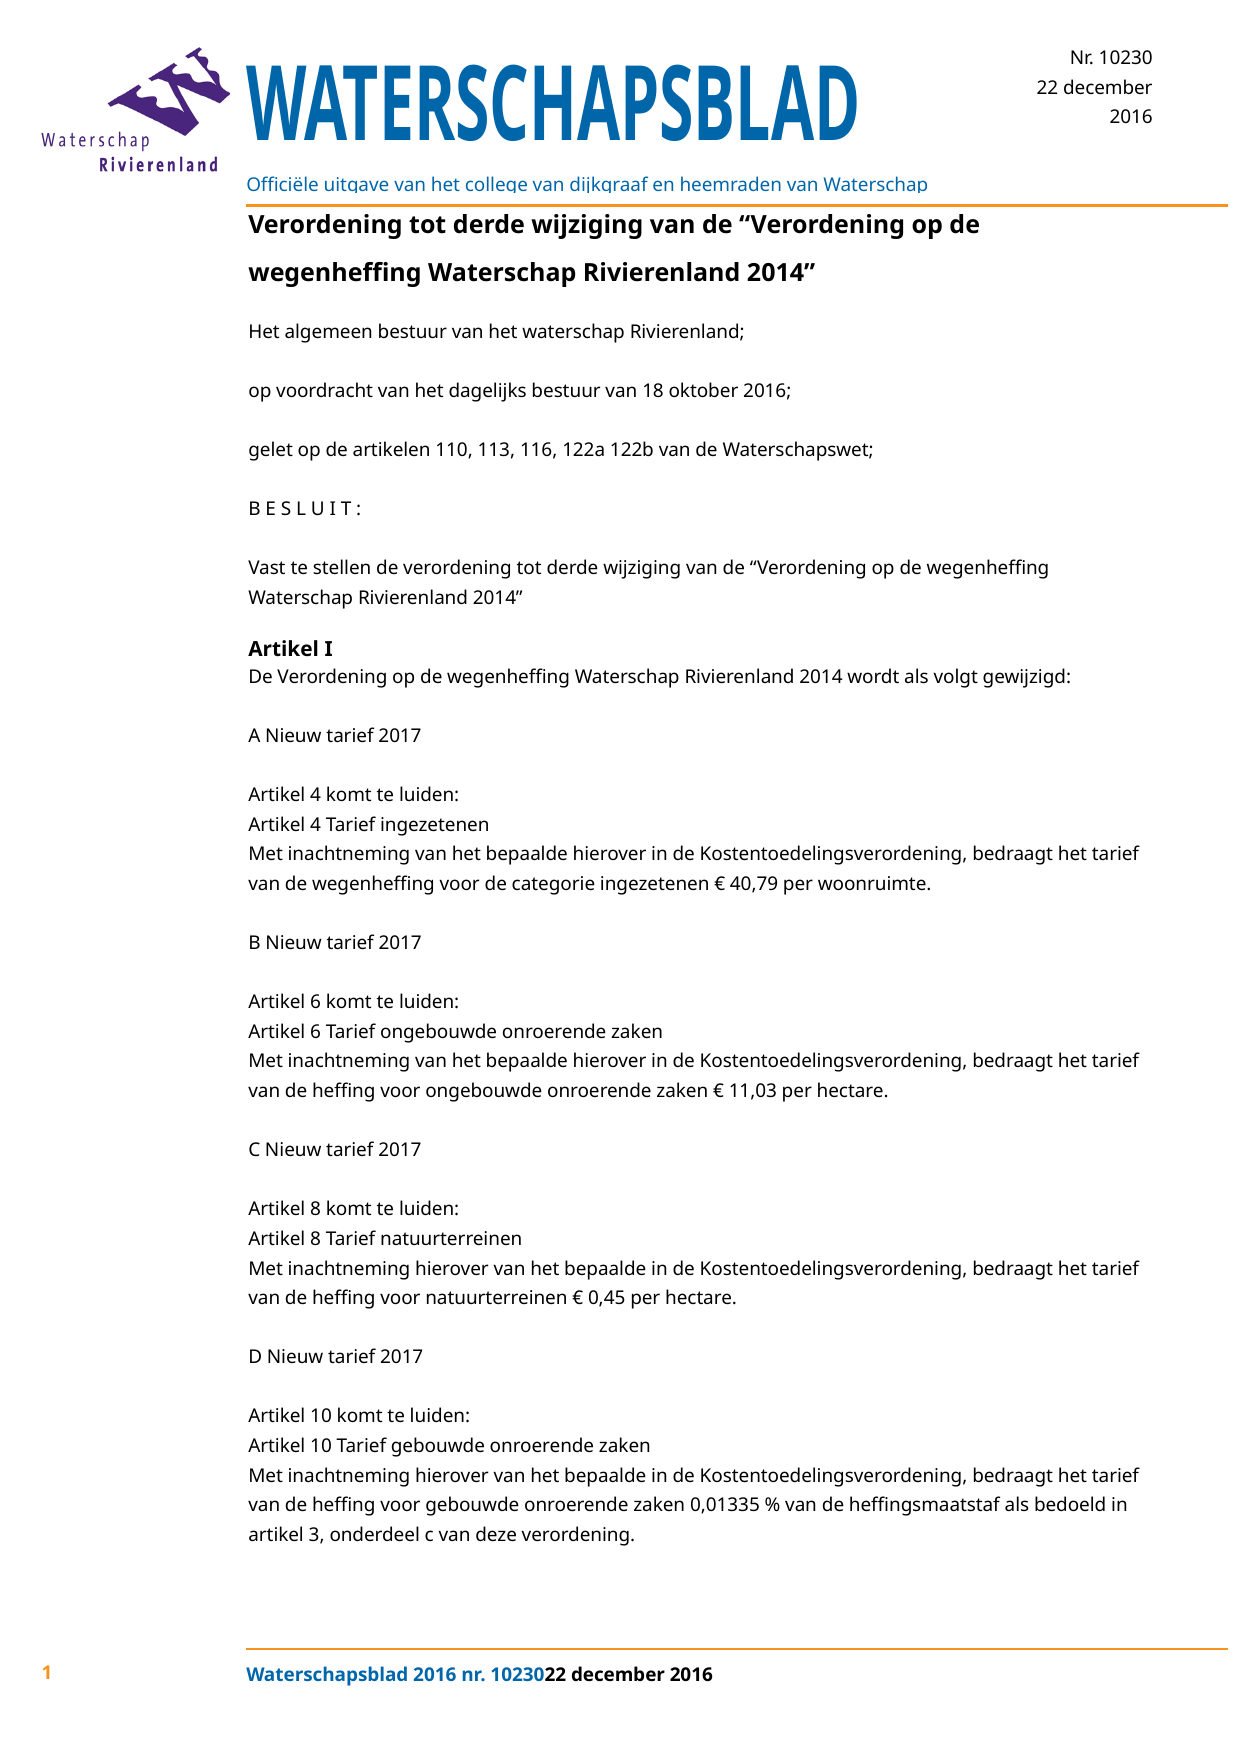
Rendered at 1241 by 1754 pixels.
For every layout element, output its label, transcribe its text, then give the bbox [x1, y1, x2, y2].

text op voordracht van het dagelijks bestuur van 18 oktober 2016; [248, 377, 1152, 403]
text Artikel 10 Tarief gebouwde onroerende zaken [248, 1432, 1152, 1458]
text Artikel 6 Tarief ongebouwde onroerende zaken [248, 1018, 1152, 1044]
text Artikel 8 Tarief natuurterreinen [248, 1225, 1152, 1251]
text Verordening tot derde wijziging van de “Verordening op de wegenheffing Waterschap Rivierenland 2014” [248, 207, 1152, 288]
text Artikel 10 komt te luiden: [248, 1403, 1152, 1428]
text Met inachtneming van het bepaalde hierover in de Kostentoedelingsverordening, bedraagt het tarief van de wegenheffing voor de categorie ingezetenen € 40,79 per woonruimte. [248, 841, 1152, 896]
text B Nieuw tarief 2017 [248, 929, 1152, 955]
text D Nieuw tarief 2017 [248, 1343, 1152, 1369]
text C Nieuw tarief 2017 [248, 1136, 1152, 1162]
text Artikel 8 komt te luiden: [248, 1196, 1152, 1221]
text Met inachtneming hierover van het bepaalde in de Kostentoedelingsverordening, bedraagt het tarief van de heffing voor gebouwde onroerende zaken 0,01335 % van de heffingsmaatstaf als bedoeld in artikel 3, onderdeel c van deze verordening. [248, 1462, 1152, 1547]
text Het algemeen bestuur van het waterschap Rivierenland; [248, 318, 1152, 344]
text Met inachtneming van het bepaalde hierover in de Kostentoedelingsverordening, bedraagt het tarief van de heffing voor ongebouwde onroerende zaken € 11,03 per hectare. [248, 1048, 1152, 1103]
text Met inachtneming hierover van het bepaalde in de Kostentoedelingsverordening, bedraagt het tarief van de heffing voor natuurterreinen € 0,45 per hectare. [248, 1255, 1152, 1310]
text De Verordening op de wegenheffing Waterschap Rivierenland 2014 wordt als volgt gewijzigd: [248, 663, 1152, 689]
text Vast te stellen de verordening tot derde wijziging van de “Verordening op de wegenheffing Waterschap Rivierenland 2014” [248, 554, 1152, 610]
text B E S L U I T : [248, 495, 1152, 521]
text A Nieuw tarief 2017 [248, 722, 1152, 748]
text Artikel 4 Tarief ingezetenen [248, 811, 1152, 837]
text Artikel I [248, 634, 1152, 663]
text Artikel 4 komt te luiden: [248, 781, 1152, 807]
picture [41, 47, 231, 172]
text Artikel 6 komt te luiden: [248, 988, 1152, 1014]
text gelet op de artikelen 110, 113, 116, 122a 122b van de Waterschapswet; [248, 436, 1152, 462]
